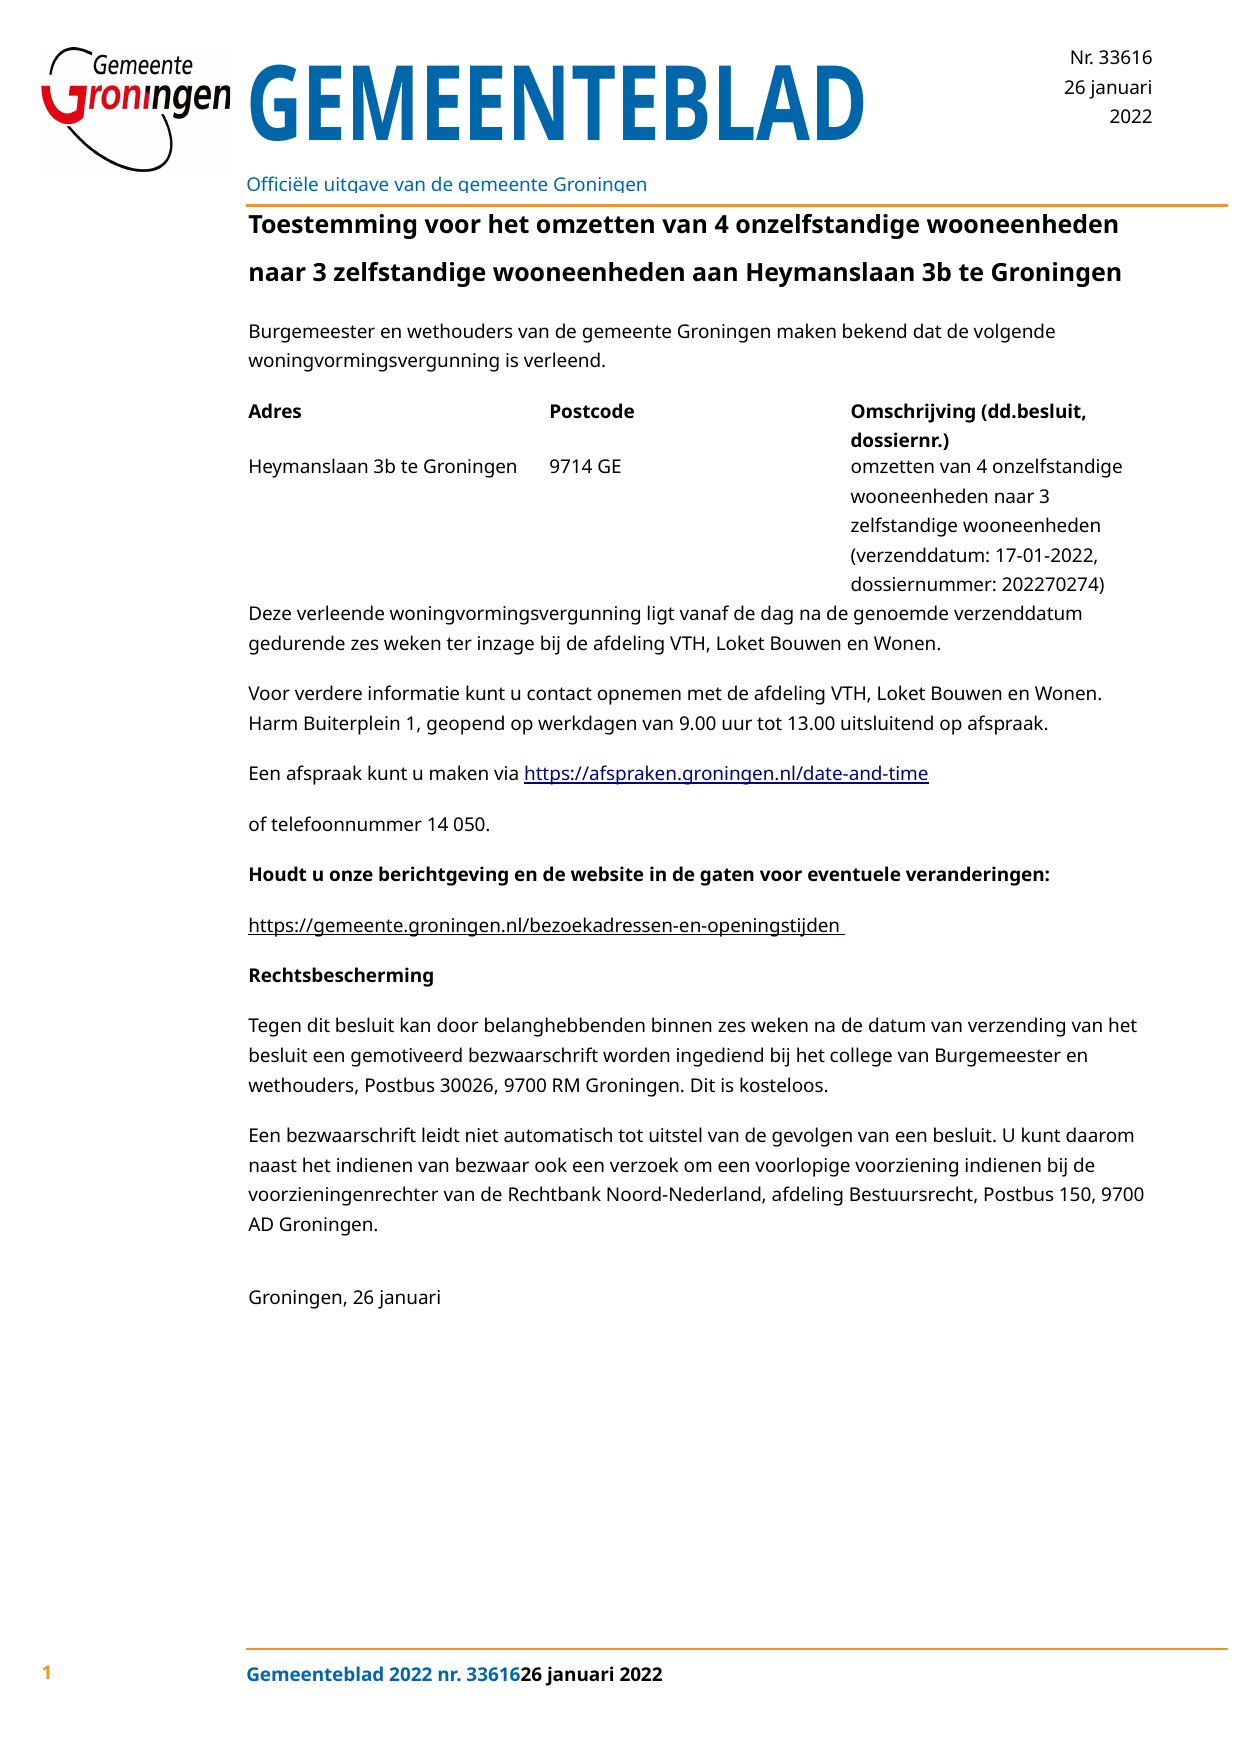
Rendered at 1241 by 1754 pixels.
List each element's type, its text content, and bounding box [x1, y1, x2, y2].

table_header Postcode [549, 398, 850, 453]
text Deze verleende woningvormingsvergunning ligt vanaf de dag na de genoemde verzenddatum gedurende zes weken ter inzage bij de afdeling VTH, Loket Bouwen en Wonen. [248, 601, 1152, 656]
picture [41, 47, 231, 172]
text of telefoonnummer 14 050. [248, 811, 1152, 837]
table_cell omzetten van 4 onzelfstandige wooneenheden naar 3 zelfstandige wooneenheden (verzenddatum: 17-01-2022, dossiernummer: 202270274) [850, 453, 1152, 597]
text https://gemeente.groningen.nl/bezoekadressen-en-openingstijden [248, 912, 1152, 938]
table_header Adres [248, 398, 549, 453]
text Een bezwaarschrift leidt niet automatisch tot uitstel van de gevolgen van een besluit. U kunt daarom naast het indienen van bezwaar ook een verzoek om een voorlopige voorziening indienen bij de voorzieningenrechter van de Rechtbank Noord-Nederland, afdeling Bestuursrecht, Postbus 150, 9700 AD Groningen. [248, 1122, 1152, 1237]
text Toestemming voor het omzetten van 4 onzelfstandige wooneenheden naar 3 zelfstandige wooneenheden aan Heymanslaan 3b te Groningen [248, 207, 1152, 288]
text Tegen dit besluit kan door belanghebbenden binnen zes weken na de datum van verzending van het besluit een gemotiveerd bezwaarschrift worden ingediend bij het college van Burgemeester en wethouders, Postbus 30026, 9700 RM Groningen. Dit is kosteloos. [248, 1013, 1152, 1098]
text Rechtsbescherming [248, 962, 1152, 988]
text Voor verdere informatie kunt u contact opnemen met de afdeling VTH, Loket Bouwen en Wonen. Harm Buiterplein 1, geopend op werkdagen van 9.00 uur tot 13.00 uitsluitend op afspraak. [248, 681, 1152, 736]
text Een afspraak kunt u maken via https://afspraken.groningen.nl/date-and-time [248, 761, 1152, 786]
table_cell 9714 GE [549, 453, 850, 597]
text Burgemeester en wethouders van de gemeente Groningen maken bekend dat de volgende woningvormingsvergunning is verleend. [248, 318, 1152, 373]
table_cell Heymanslaan 3b te Groningen [248, 453, 549, 597]
text Houdt u onze berichtgeving en de website in de gaten voor eventuele veranderingen: [248, 861, 1152, 887]
text Groningen, 26 januari [248, 1284, 1152, 1310]
table_header Omschrijving (dd.besluit, dossiernr.) [850, 398, 1152, 453]
